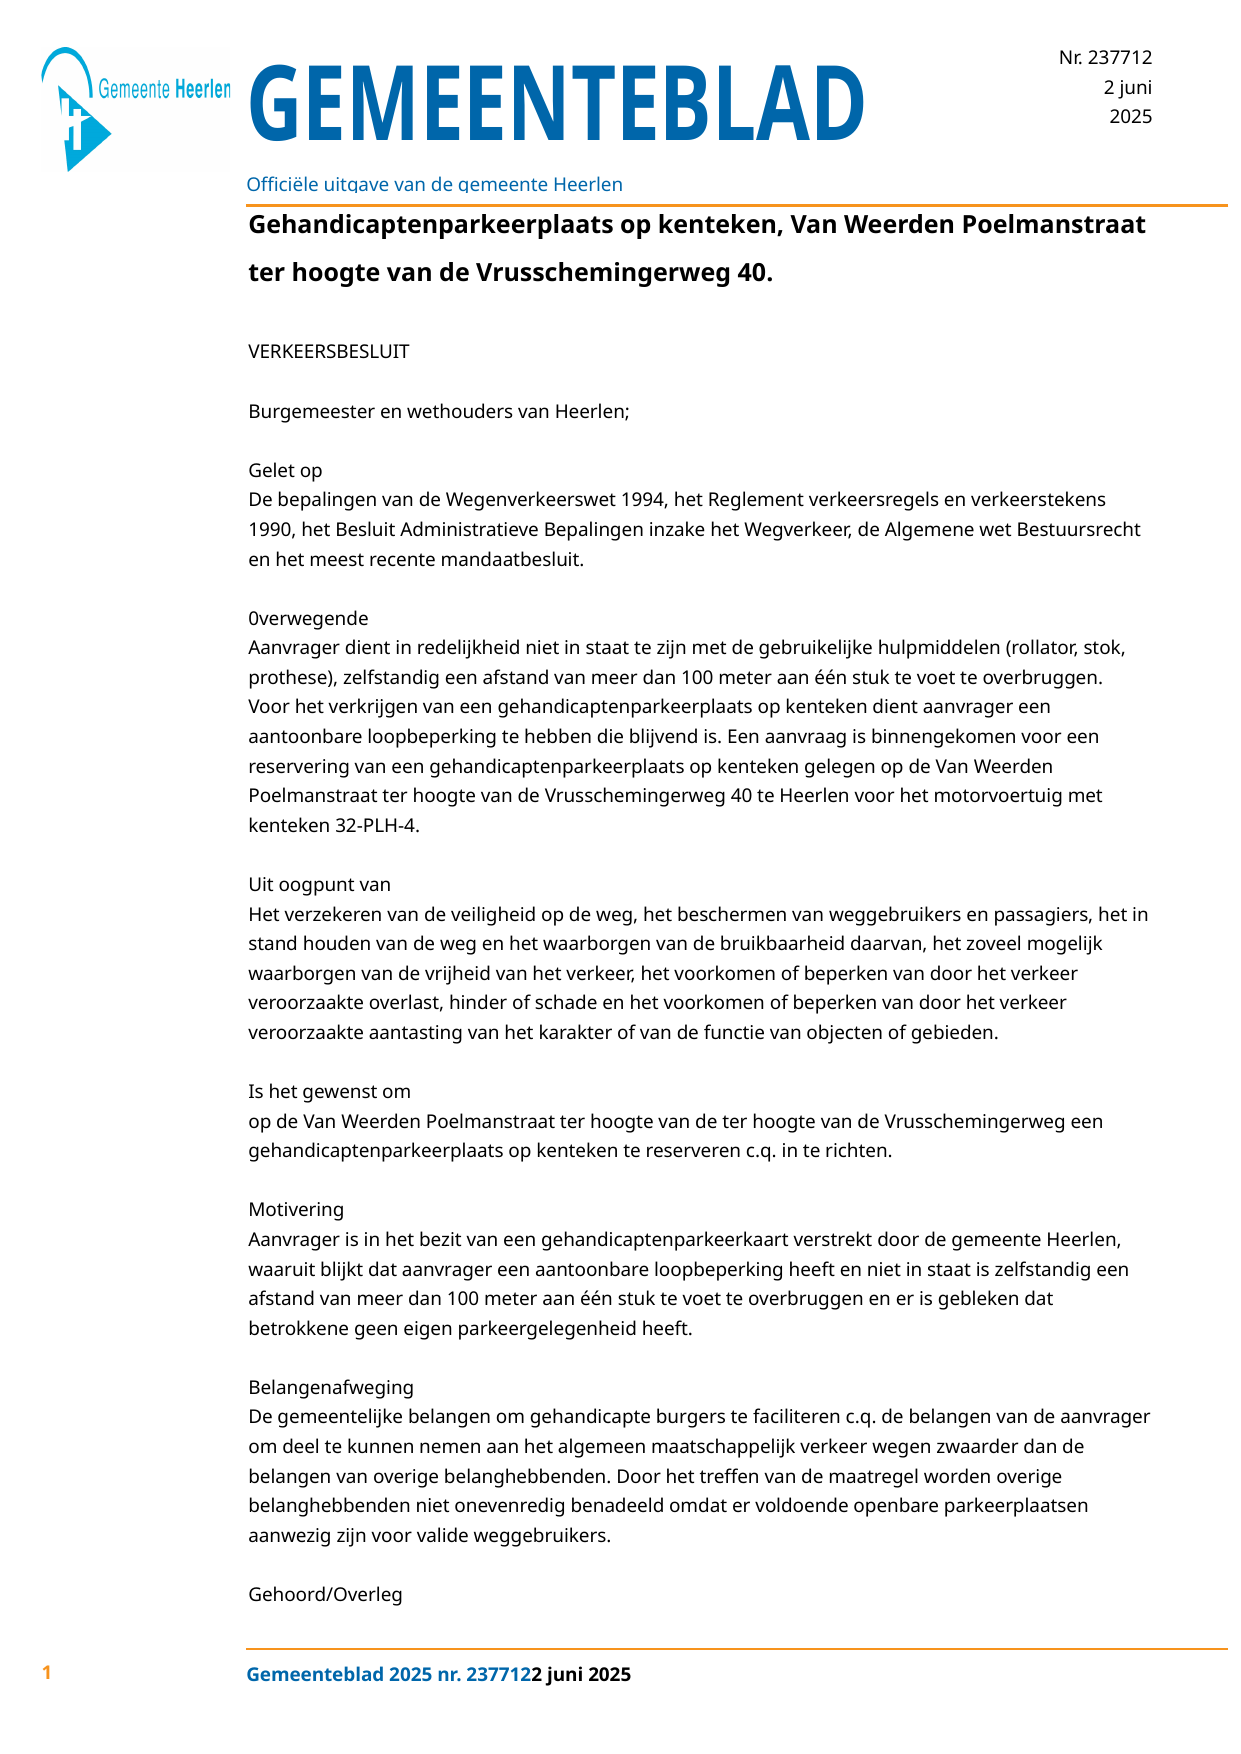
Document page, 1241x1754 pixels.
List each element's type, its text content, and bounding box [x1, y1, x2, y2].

text Het verzekeren van de veiligheid op de weg, het beschermen van weggebruikers en passagiers, het in stand houden van de weg en het waarborgen van de bruikbaarheid daarvan, het zoveel mogelijk waarborgen van de vrijheid van het verkeer, het voorkomen of beperken van door het verkeer veroorzaakte overlast, hinder of schade en het voorkomen of beperken van door het verkeer veroorzaakte aantasting van het karakter of van de functie van objecten of gebieden. [248, 901, 1152, 1045]
text Belangenafweging [248, 1374, 1152, 1400]
text De bepalingen van de Wegenverkeerswet 1994, het Reglement verkeersregels en verkeerstekens 1990, het Besluit Administratieve Bepalingen inzake het Wegverkeer, de Algemene wet Bestuursrecht en het meest recente mandaatbesluit. [248, 487, 1152, 571]
text Aanvrager is in het bezit van een gehandicaptenparkeerkaart verstrekt door de gemeente Heerlen, waaruit blijkt dat aanvrager een aantoonbare loopbeperking heeft en niet in staat is zelfstandig een afstand van meer dan 100 meter aan één stuk te voet te overbruggen en er is gebleken dat betrokkene geen eigen parkeergelegenheid heeft. [248, 1226, 1152, 1341]
text Uit oogpunt van [248, 871, 1152, 897]
text Gelet op [248, 457, 1152, 483]
picture [41, 47, 231, 172]
text VERKEERSBESLUIT [248, 339, 1152, 364]
text Gehoord/Overleg [248, 1581, 1152, 1607]
text Gehandicaptenparkeerplaats op kenteken, Van Weerden Poelmanstraat ter hoogte van de Vrusschemingerweg 40. [248, 207, 1152, 288]
text Aanvrager dient in redelijkheid niet in staat te zijn met de gebruikelijke hulpmiddelen (rollator, stok, prothese), zelfstandig een afstand van meer dan 100 meter aan één stuk te voet te overbruggen. [248, 634, 1152, 690]
text Burgemeester en wethouders van Heerlen; [248, 398, 1152, 423]
text op de Van Weerden Poelmanstraat ter hoogte van de ter hoogte van de Vrusschemingerweg een gehandicaptenparkeerplaats op kenteken te reserveren c.q. in te richten. [248, 1108, 1152, 1163]
text Voor het verkrijgen van een gehandicaptenparkeerplaats op kenteken dient aanvrager een aantoonbare loopbeperking te hebben die blijvend is. Een aanvraag is binnengekomen voor een reservering van een gehandicaptenparkeerplaats op kenteken gelegen op de Van Weerden Poelmanstraat ter hoogte van de Vrusschemingerweg 40 te Heerlen voor het motorvoertuig met kenteken 32-PLH-4. [248, 694, 1152, 838]
text De gemeentelijke belangen om gehandicapte burgers te faciliteren c.q. de belangen van de aanvrager om deel te kunnen nemen aan het algemeen maatschappelijk verkeer wegen zwaarder dan de belangen van overige belanghebbenden. Door het treffen van de maatregel worden overige belanghebbenden niet onevenredig benadeeld omdat er voldoende openbare parkeerplaatsen aanwezig zijn voor valide weggebruikers. [248, 1404, 1152, 1548]
text 0verwegende [248, 605, 1152, 631]
text Is het gewenst om [248, 1078, 1152, 1104]
text Motivering [248, 1197, 1152, 1222]
picture [41, 47, 59, 70]
